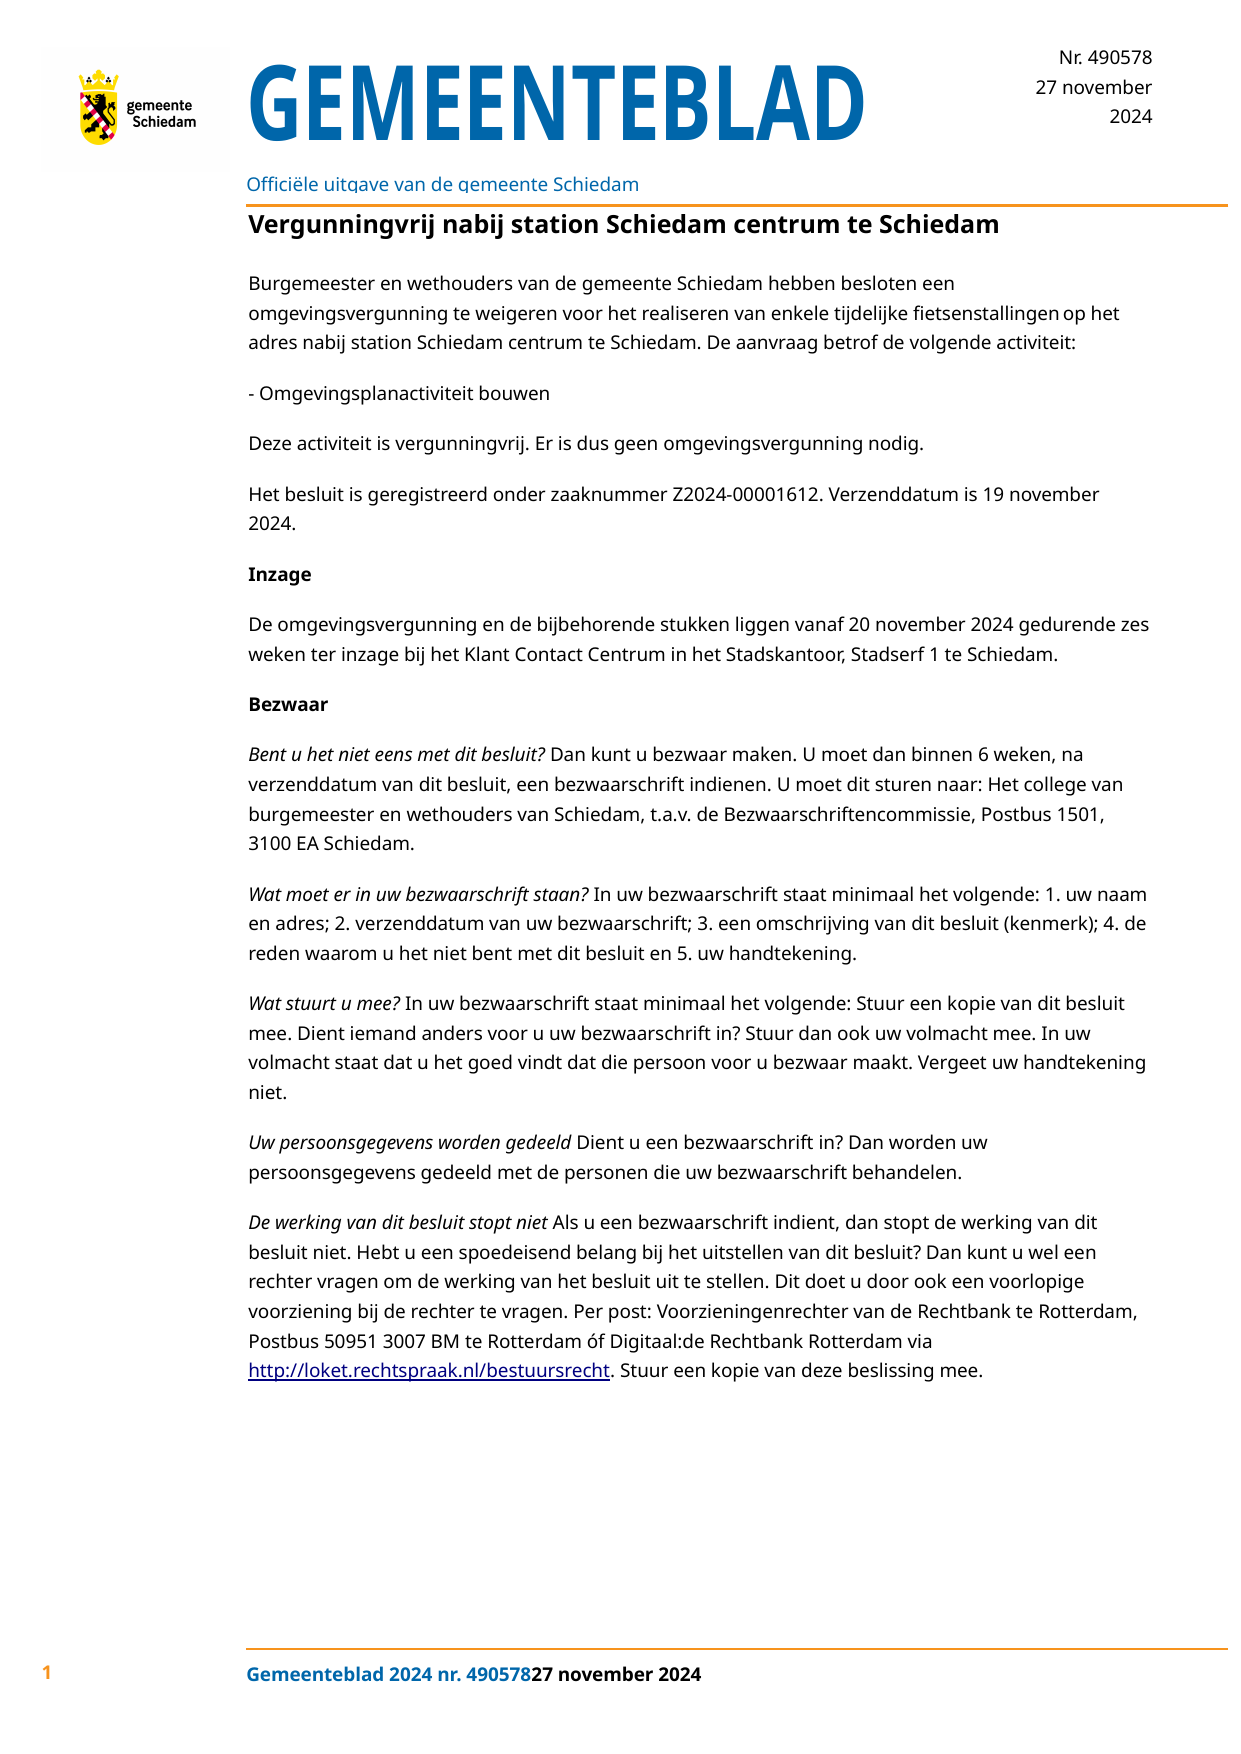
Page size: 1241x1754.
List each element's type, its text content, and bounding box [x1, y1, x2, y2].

picture [41, 47, 231, 172]
text Inzage [248, 561, 1152, 586]
text Wat stuurt u mee? In uw bezwaarschrift staat minimaal het volgende: Stuur een kopie van dit besluit mee. Dient iemand anders voor u uw bezwaarschrift in? Stuur dan ook uw volmacht mee. In uw volmacht staat dat u het goed vindt dat die persoon voor u bezwaar maakt. Vergeet uw handtekening niet. [248, 990, 1152, 1105]
text - Omgevingsplanactiviteit bouwen [248, 380, 1152, 406]
text Deze activiteit is vergunningvrij. Er is dus geen omgevingsvergunning nodig. [248, 430, 1152, 456]
text Uw persoonsgegevens worden gedeeld Dient u een bezwaarschrift in? Dan worden uw persoonsgegevens gedeeld met de personen die uw bezwaarschrift behandelen. [248, 1129, 1152, 1185]
text Het besluit is geregistreerd onder zaaknummer Z2024-00001612. Verzenddatum is 19 november 2024. [248, 481, 1152, 536]
text De omgevingsvergunning en de bijbehorende stukken liggen vanaf 20 november 2024 gedurende zes weken ter inzage bij het Klant Contact Centrum in het Stadskantoor, Stadserf 1 te Schiedam. [248, 611, 1152, 666]
text Bent u het niet eens met dit besluit? Dan kunt u bezwaar maken. U moet dan binnen 6 weken, na verzenddatum van dit besluit, een bezwaarschrift indienen. U moet dit sturen naar: Het college van burgemeester en wethouders van Schiedam, t.a.v. de Bezwaarschriftencommissie, Postbus 1501, 3100 EA Schiedam. [248, 742, 1152, 856]
text Wat moet er in uw bezwaarschrift staan? In uw bezwaarschrift staat minimaal het volgende: 1. uw naam en adres; 2. verzenddatum van uw bezwaarschrift; 3. een omschrijving van dit besluit (kenmerk); 4. de reden waarom u het niet bent met dit besluit en 5. uw handtekening. [248, 881, 1152, 966]
text Vergunningvrij nabij station Schiedam centrum te Schiedam [248, 207, 1152, 241]
text Burgemeester en wethouders van de gemeente Schiedam hebben besloten een omgevingsvergunning te weigeren voor het realiseren van enkele tijdelijke fietsenstallingen op het adres nabij station Schiedam centrum te Schiedam. De aanvraag betrof de volgende activiteit: [248, 270, 1152, 355]
text De werking van dit besluit stopt niet Als u een bezwaarschrift indient, dan stopt de werking van dit besluit niet. Hebt u een spoedeisend belang bij het uitstellen van dit besluit? Dan kunt u wel een rechter vragen om de werking van het besluit uit te stellen. Dit doet u door ook een voorlopige voorziening bij de rechter te vragen. Per post: Voorzieningenrechter van de Rechtbank te Rotterdam, Postbus 50951 3007 BM te Rotterdam óf Digitaal:de Rechtbank Rotterdam via http://loket.rechtspraak.nl/bestuursrecht. Stuur een kopie van deze beslissing mee. [248, 1209, 1152, 1383]
text Bezwaar [248, 691, 1152, 717]
